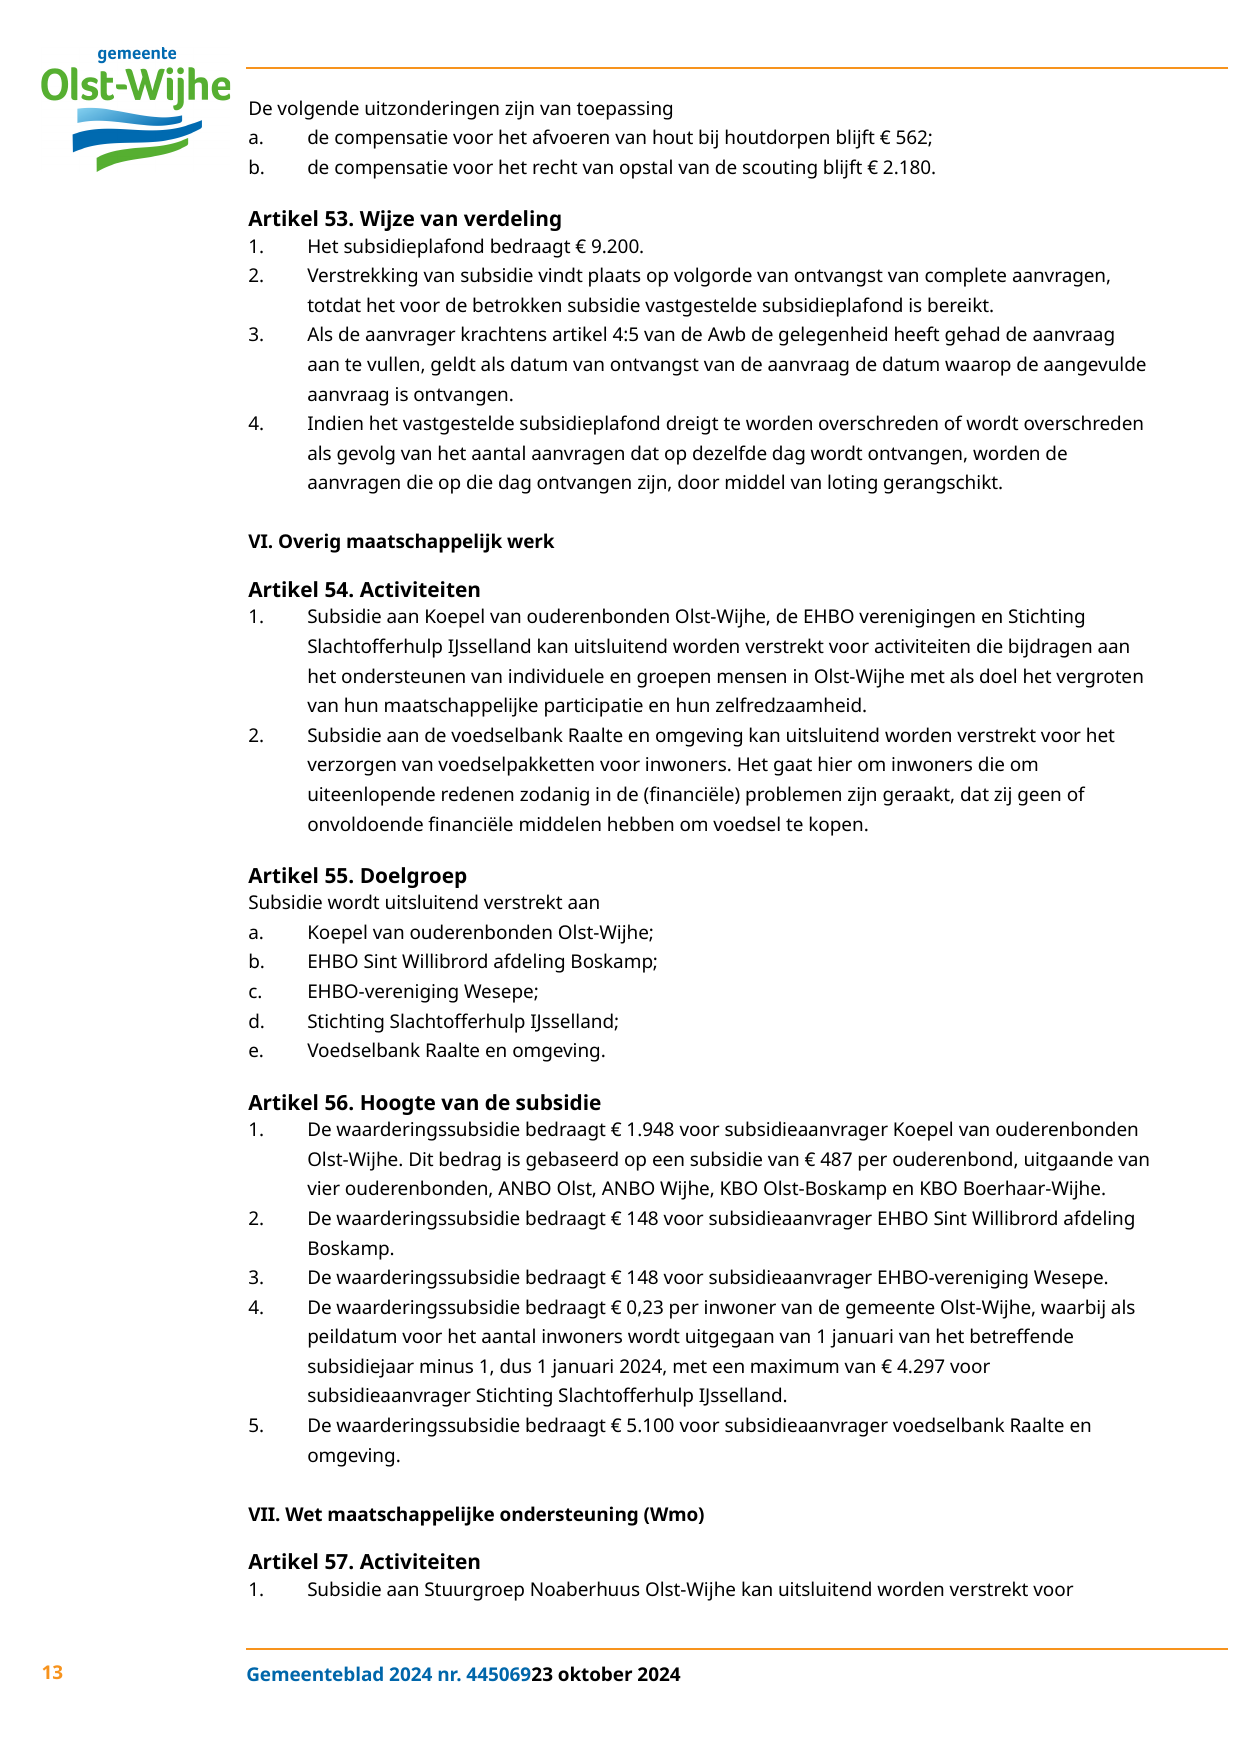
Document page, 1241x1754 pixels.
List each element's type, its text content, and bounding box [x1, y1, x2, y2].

list de compensatie voor het recht van opstal van de scouting blijft € 2.180. [248, 154, 1152, 180]
list de compensatie voor het afvoeren van hout bij houtdorpen blijft € 562; [248, 124, 1152, 150]
list Subsidie aan Koepel van ouderenbonden Olst-Wijhe, de EHBO verenigingen en Stichting Slachtofferhulp IJsselland kan uitsluitend worden verstrekt voor activiteiten die bijdragen aan het ondersteunen van individuele en groepen mensen in Olst-Wijhe met als doel het vergroten van hun maatschappelijke participatie en hun zelfredzaamheid. [248, 604, 1152, 718]
list EHBO Sint Willibrord afdeling Boskamp; [248, 949, 1152, 974]
list Als de aanvrager krachtens artikel 4:5 van de Awb de gelegenheid heeft gehad de aanvraag aan te vullen, geldt als datum van ontvangst van de aanvraag de datum waarop de aangevulde aanvraag is ontvangen. [248, 322, 1152, 406]
list Koepel van ouderenbonden Olst-Wijhe; [248, 919, 1152, 945]
list De waarderingssubsidie bedraagt € 148 voor subsidieaanvrager EHBO Sint Willibrord afdeling Boskamp. [248, 1205, 1152, 1260]
text Artikel 53. Wijze van verdeling [248, 204, 1152, 233]
text Subsidie wordt uitsluitend verstrekt aan [248, 889, 1152, 915]
list Voedselbank Raalte en omgeving. [248, 1037, 1152, 1063]
list De waarderingssubsidie bedraagt € 5.100 voor subsidieaanvrager voedselbank Raalte en omgeving. [248, 1412, 1152, 1467]
list Verstrekking van subsidie vindt plaats op volgorde van ontvangst van complete aanvragen, totdat het voor de betrokken subsidie vastgestelde subsidieplafond is bereikt. [248, 262, 1152, 318]
text Artikel 54. Activiteiten [248, 575, 1152, 604]
text VI. Overig maatschappelijk werk [248, 529, 1152, 554]
text Artikel 57. Activiteiten [248, 1547, 1152, 1576]
list Subsidie aan Stuurgroep Noaberhuus Olst-Wijhe kan uitsluitend worden verstrekt voor [248, 1576, 1152, 1602]
list Het subsidieplafond bedraagt € 9.200. [248, 233, 1152, 258]
list Stichting Slachtofferhulp IJsselland; [248, 1008, 1152, 1034]
text Artikel 55. Doelgroep [248, 861, 1152, 889]
text Artikel 56. Hoogte van de subsidie [248, 1088, 1152, 1116]
list De waarderingssubsidie bedraagt € 1.948 voor subsidieaanvrager Koepel van ouderenbonden Olst-Wijhe. Dit bedrag is gebaseerd op een subsidie van € 487 per ouderenbond, uitgaande van vier ouderenbonden, ANBO Olst, ANBO Wijhe, KBO Olst-Boskamp en KBO Boerhaar-Wijhe. [248, 1116, 1152, 1201]
list Subsidie aan de voedselbank Raalte en omgeving kan uitsluitend worden verstrekt voor het verzorgen van voedselpakketten voor inwoners. Het gaat hier om inwoners die om uiteenlopende redenen zodanig in de (financiële) problemen zijn geraakt, dat zij geen of onvoldoende financiële middelen hebben om voedsel te kopen. [248, 722, 1152, 836]
list De waarderingssubsidie bedraagt € 0,23 per inwoner van de gemeente Olst-Wijhe, waarbij als peildatum voor het aantal inwoners wordt uitgegaan van 1 januari van het betreffende subsidiejaar minus 1, dus 1 januari 2024, met een maximum van € 4.297 voor subsidieaanvrager Stichting Slachtofferhulp IJsselland. [248, 1294, 1152, 1408]
picture [41, 47, 231, 172]
list De waarderingssubsidie bedraagt € 148 voor subsidieaanvrager EHBO-vereniging Wesepe. [248, 1264, 1152, 1290]
list EHBO-vereniging Wesepe; [248, 978, 1152, 1004]
text VII. Wet maatschappelijke ondersteuning (Wmo) [248, 1501, 1152, 1527]
list Indien het vastgestelde subsidieplafond dreigt te worden overschreden of wordt overschreden als gevolg van het aantal aanvragen dat op dezelfde dag wordt ontvangen, worden de aanvragen die op die dag ontvangen zijn, door middel van loting gerangschikt. [248, 410, 1152, 495]
text De volgende uitzonderingen zijn van toepassing [248, 95, 1152, 121]
